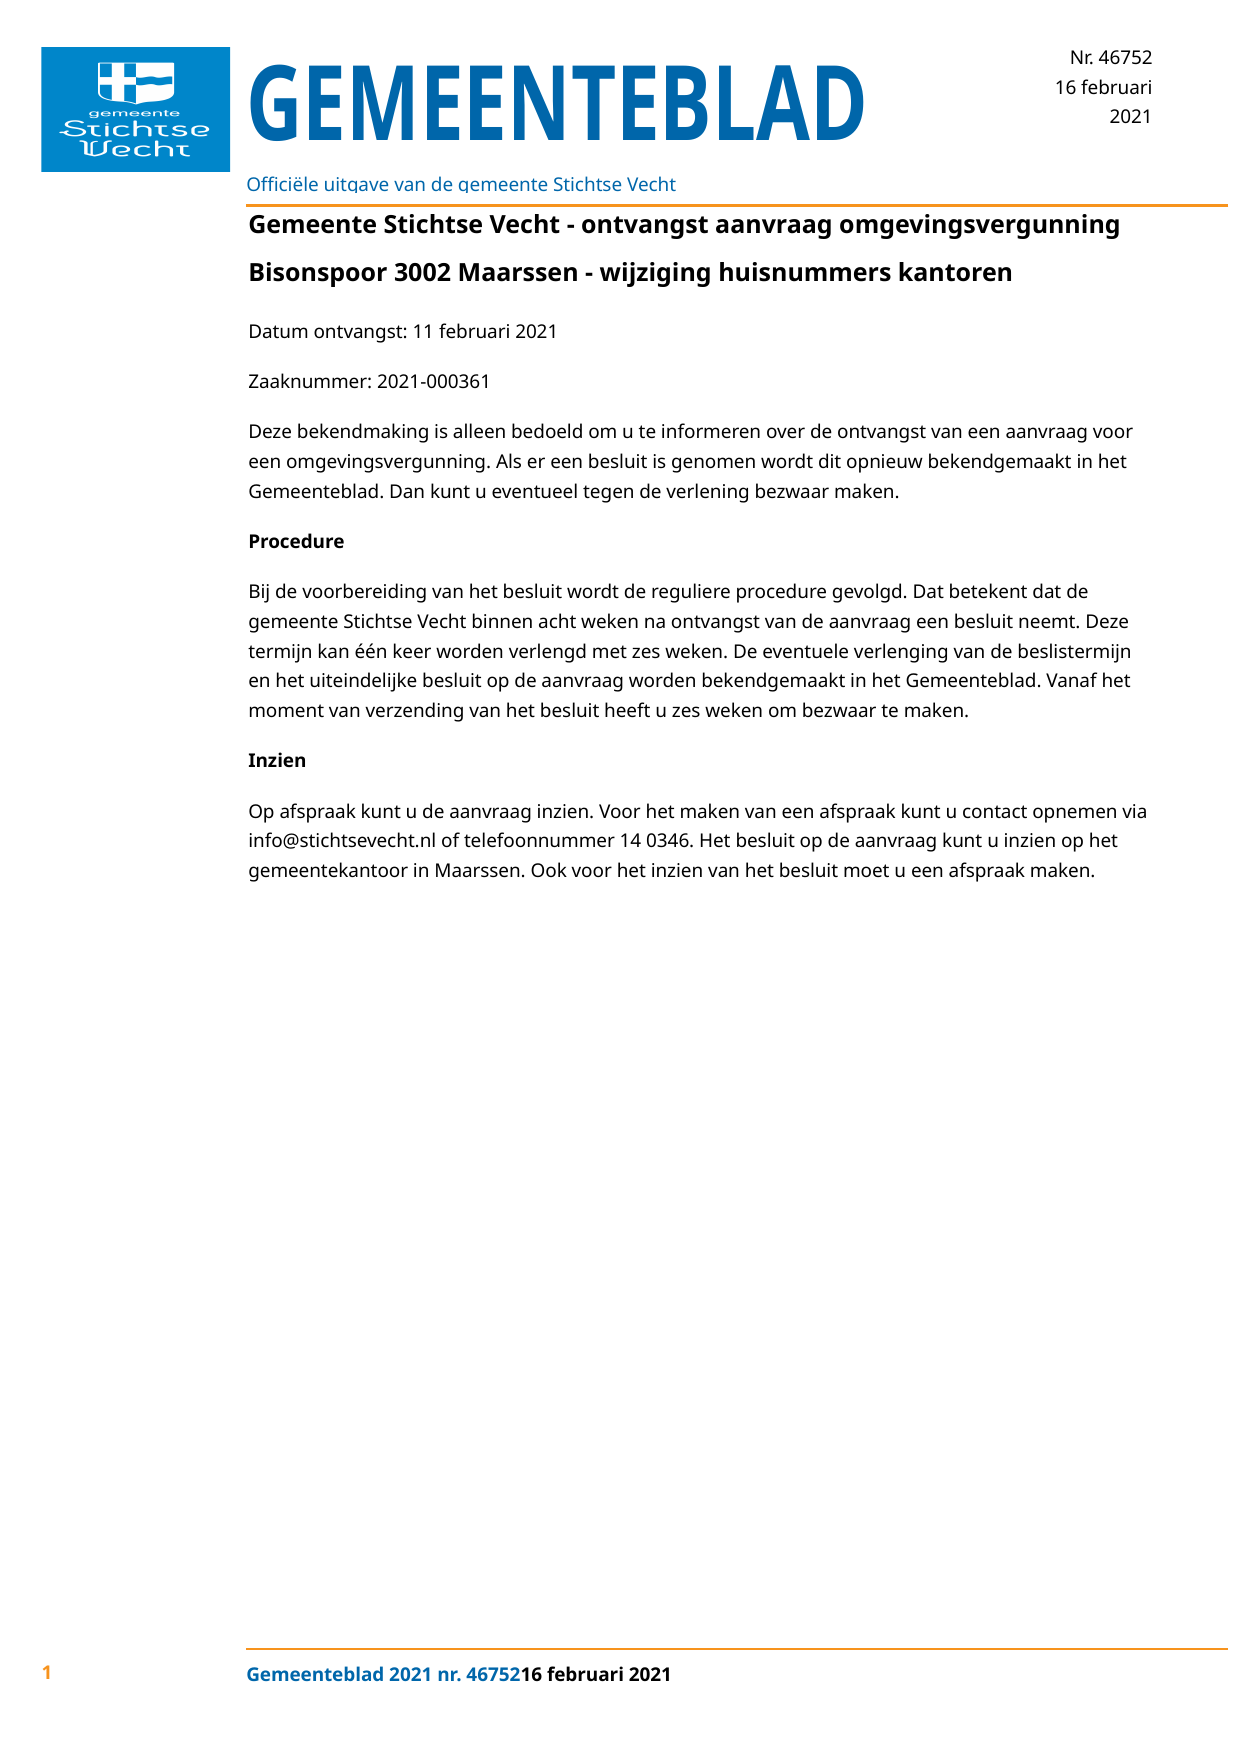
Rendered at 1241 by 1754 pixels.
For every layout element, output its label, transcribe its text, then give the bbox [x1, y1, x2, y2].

text Procedure [248, 528, 1152, 554]
text Inzien [248, 747, 1152, 773]
text Op afspraak kunt u de aanvraag inzien. Voor het maken van een afspraak kunt u contact opnemen via info@stichtsevecht.nl of telefoonnummer 14 0346. Het besluit op de aanvraag kunt u inzien op het gemeentekantoor in Maarssen. Ook voor het inzien van het besluit moet u een afspraak maken. [248, 798, 1152, 883]
text Bij de voorbereiding van het besluit wordt de reguliere procedure gevolgd. Dat betekent dat de gemeente Stichtse Vecht binnen acht weken na ontvangst van de aanvraag een besluit neemt. Deze termijn kan één keer worden verlengd met zes weken. De eventuele verlenging van de beslistermijn en het uiteindelijke besluit op de aanvraag worden bekendgemaakt in het Gemeenteblad. Vanaf het moment van verzending van het besluit heeft u zes weken om bezwaar te maken. [248, 579, 1152, 723]
text Deze bekendmaking is alleen bedoeld om u te informeren over de ontvangst van een aanvraag voor een omgevingsvergunning. Als er een besluit is genomen wordt dit opnieuw bekendgemaakt in het Gemeenteblad. Dan kunt u eventueel tegen de verlening bezwaar maken. [248, 419, 1152, 504]
text Gemeente Stichtse Vecht - ontvangst aanvraag omgevingsvergunning Bisonspoor 3002 Maarssen - wijziging huisnummers kantoren [248, 207, 1152, 288]
text Zaaknummer: 2021-000361 [248, 368, 1152, 394]
picture [99, 63, 135, 101]
picture [137, 63, 174, 103]
text Datum ontvangst: 11 februari 2021 [248, 318, 1152, 344]
